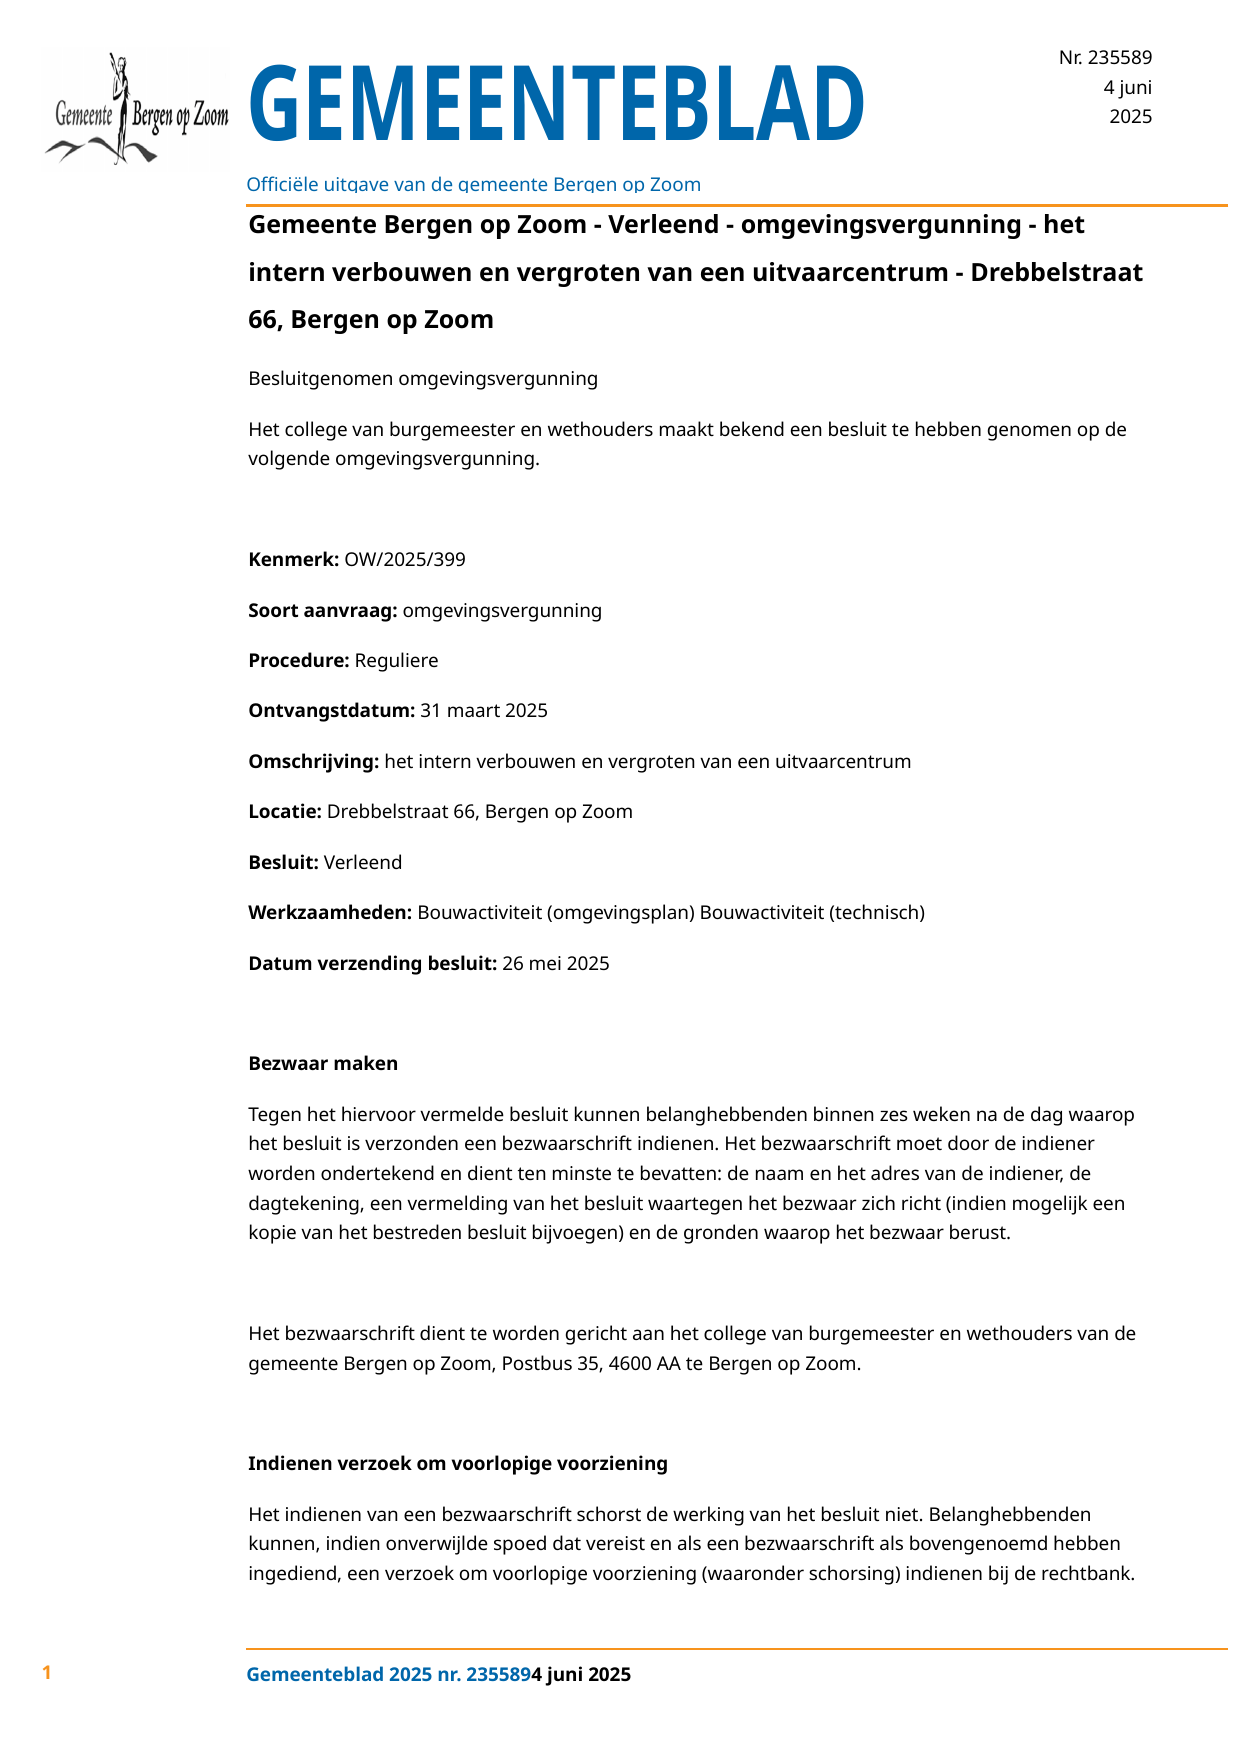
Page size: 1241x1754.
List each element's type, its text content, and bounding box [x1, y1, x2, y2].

text Besluitgenomen omgevingsvergunning [248, 366, 1152, 391]
text Tegen het hiervoor vermelde besluit kunnen belanghebbenden binnen zes weken na de dag waarop het besluit is verzonden een bezwaarschrift indienen. Het bezwaarschrift moet door de indiener worden ondertekend en dient ten minste te bevatten: de naam en het adres van de indiener, de dagtekening, een vermelding van het besluit waartegen het bezwaar zich richt (indien mogelijk een kopie van het bestreden besluit bijvoegen) en de gronden waarop het bezwaar berust. [248, 1101, 1152, 1245]
text Bezwaar maken [248, 1051, 1152, 1076]
text Indienen verzoek om voorlopige voorziening [248, 1451, 1152, 1476]
text Werkzaamheden: Bouwactiviteit (omgevingsplan) Bouwactiviteit (technisch) [248, 899, 1152, 925]
text Besluit: Verleend [248, 849, 1152, 874]
text Omschrijving: het intern verbouwen en vergroten van een uitvaarcentrum [248, 748, 1152, 774]
text Soort aanvraag: omgevingsvergunning [248, 597, 1152, 622]
text Ontvangstdatum: 31 maart 2025 [248, 698, 1152, 723]
text Kenmerk: OW/2025/399 [248, 546, 1152, 572]
picture [41, 47, 231, 172]
text Het bezwaarschrift dient te worden gericht aan het college van burgemeester en wethouders van de gemeente Bergen op Zoom, Postbus 35, 4600 AA te Bergen op Zoom. [248, 1320, 1152, 1375]
text Procedure: Reguliere [248, 647, 1152, 673]
text Het indienen van een bezwaarschrift schorst de werking van het besluit niet. Belanghebbenden kunnen, indien onverwijlde spoed dat vereist en als een bezwaarschrift als bovengenoemd hebben ingediend, een verzoek om voorlopige voorziening (waaronder schorsing) indienen bij de rechtbank. [248, 1501, 1152, 1586]
text Gemeente Bergen op Zoom - Verleend - omgevingsvergunning - het intern verbouwen en vergroten van een uitvaarcentrum - Drebbelstraat 66, Bergen op Zoom [248, 207, 1152, 336]
text Locatie: Drebbelstraat 66, Bergen op Zoom [248, 798, 1152, 824]
text Datum verzending besluit: 26 mei 2025 [248, 950, 1152, 975]
text Het college van burgemeester en wethouders maakt bekend een besluit te hebben genomen op de volgende omgevingsvergunning. [248, 416, 1152, 471]
